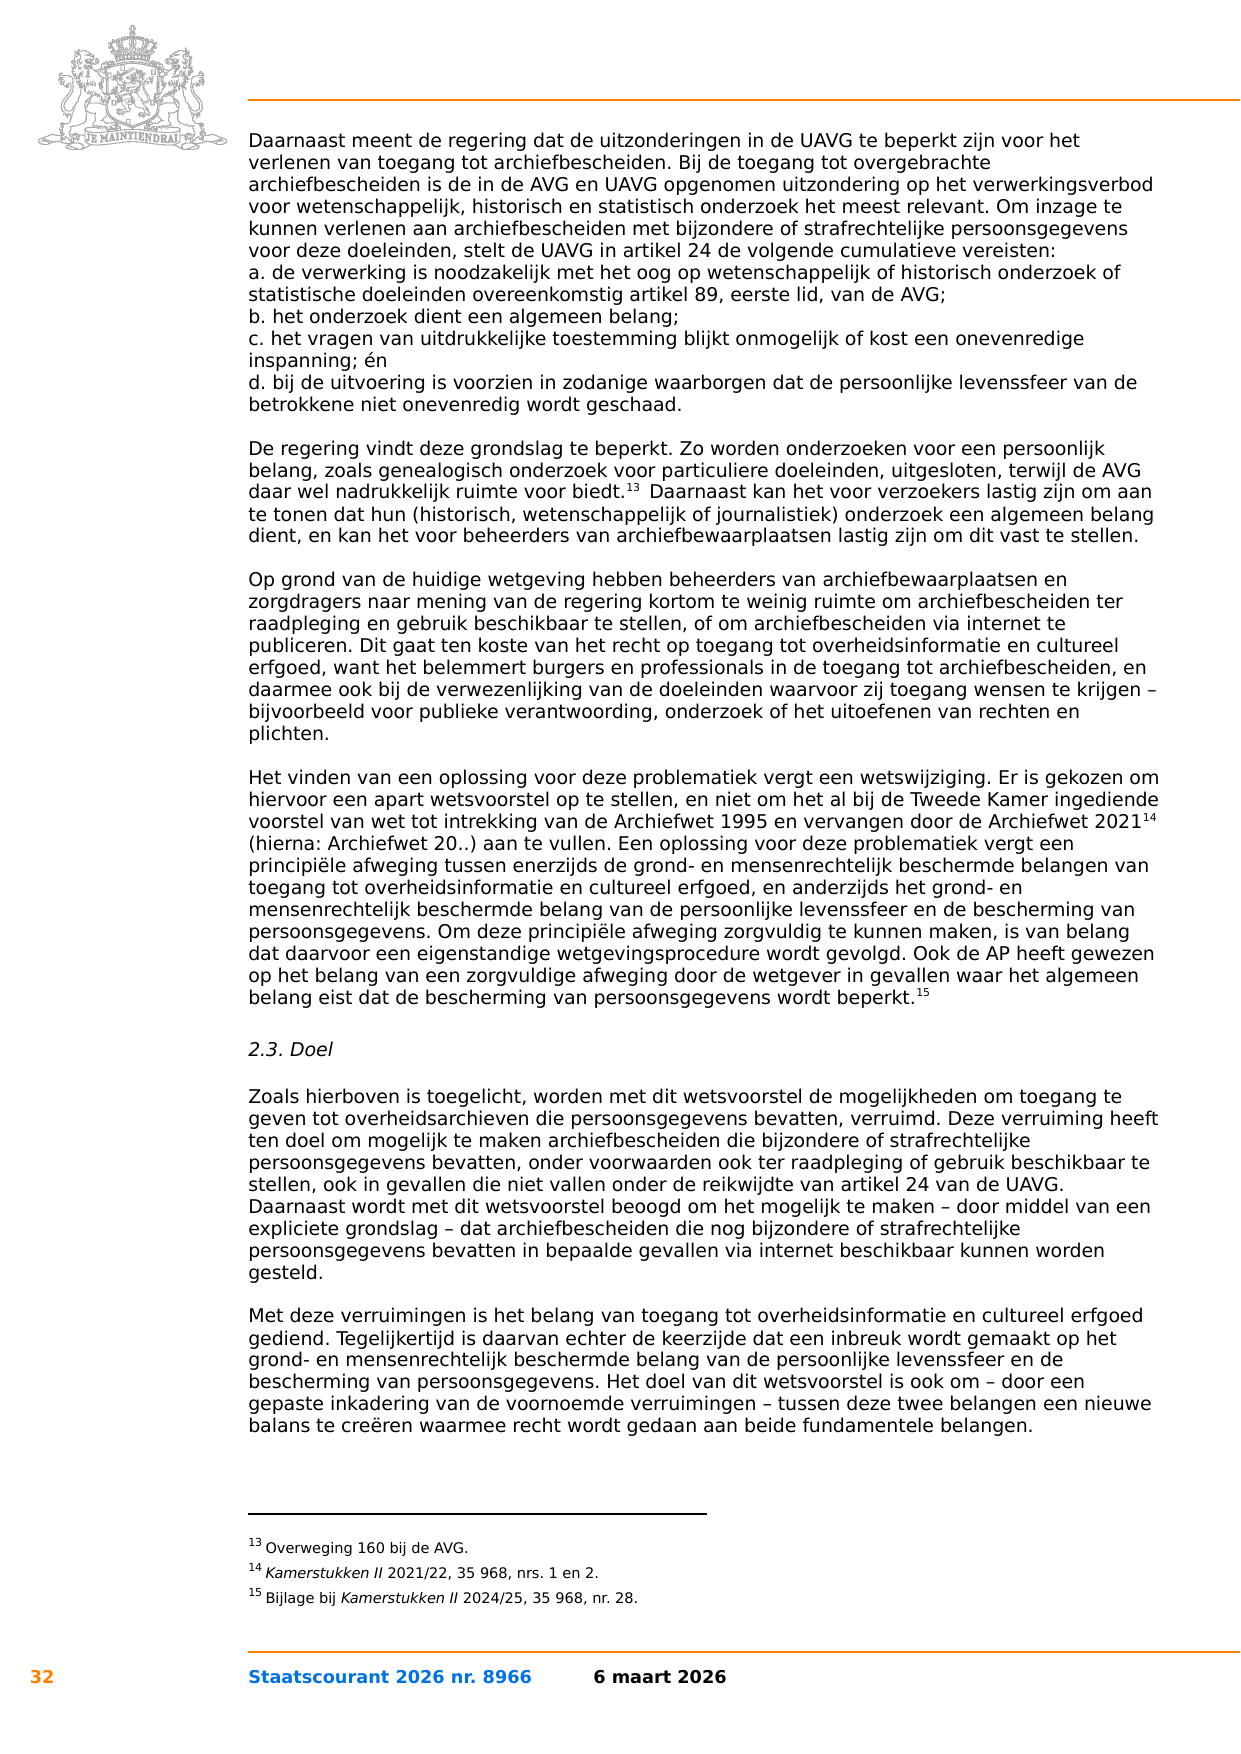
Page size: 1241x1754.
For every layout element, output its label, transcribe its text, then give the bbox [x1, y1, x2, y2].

text Kamerstukken II 2021/22, 35 968, nrs. 1 en 2. [248, 1561, 1163, 1583]
text Het vinden van een oplossing voor deze problematiek vergt een wetswijziging. Er is gekozen om hiervoor een apart wetsvoorstel op te stellen, en niet om het al bij de Tweede Kamer ingediende voorstel van wet tot intrekking van de Archiefwet 1995 en vervangen door de Archiefwet 2021 (hierna: Archiefwet 20..) aan te vullen. Een oplossing voor deze problematiek vergt een principiële afweging tussen enerzijds de grond- en mensenrechtelijk beschermde belangen van toegang tot overheidsinformatie en cultureel erfgoed, en anderzijds het grond- en mensenrechtelijk beschermde belang van de persoonlijke levenssfeer en de bescherming van persoonsgegevens. Om deze principiële afweging zorgvuldig te kunnen maken, is van belang dat daarvoor een eigenstandige wetgevingsprocedure wordt gevolgd. Ook de AP heeft gewezen op het belang van een zorgvuldige afweging door de wetgever in gevallen waar het algemeen belang eist dat de bescherming van persoonsgegevens wordt beperkt. [248, 767, 1163, 1009]
text Overweging 160 bij de AVG. [248, 1536, 1163, 1558]
text Met deze verruimingen is het belang van toegang tot overheidsinformatie en cultureel erfgoed gediend. Tegelijkertijd is daarvan echter de keerzijde dat een inbreuk wordt gemaakt op het grond- en mensenrechtelijk beschermde belang van de persoonlijke levenssfeer en de bescherming van persoonsgegevens. Het doel van dit wetsvoorstel is ook om – door een gepaste inkadering van de voornoemde verruimingen – tussen deze twee belangen een nieuwe balans te creëren waarmee recht wordt gedaan aan beide fundamentele belangen. [248, 1305, 1163, 1437]
text Zoals hierboven is toegelicht, worden met dit wetsvoorstel de mogelijkheden om toegang te geven tot overheidsarchieven die persoonsgegevens bevatten, verruimd. Deze verruiming heeft ten doel om mogelijk te maken archiefbescheiden die bijzondere of strafrechtelijke persoonsgegevens bevatten, onder voorwaarden ook ter raadpleging of gebruik beschikbaar te stellen, ook in gevallen die niet vallen onder de reikwijdte van artikel 24 van de UAVG. Daarnaast wordt met dit wetsvoorstel beoogd om het mogelijk te maken – door middel van een expliciete grondslag – dat archiefbescheiden die nog bijzondere of strafrechtelijke persoonsgegevens bevatten in bepaalde gevallen via internet beschikbaar kunnen worden gesteld. [248, 1086, 1163, 1283]
picture [38, 25, 227, 150]
text a. de verwerking is noodzakelijk met het oog op wetenschappelijk of historisch onderzoek of statistische doeleinden overeenkomstig artikel 89, eerste lid, van de AVG; [248, 262, 1163, 306]
text b. het onderzoek dient een algemeen belang; [248, 306, 1163, 328]
text Bijlage bij Kamerstukken II 2024/25, 35 968, nr. 28. [248, 1586, 1163, 1608]
text De regering vindt deze grondslag te beperkt. Zo worden onderzoeken voor een persoonlijk belang, zoals genealogisch onderzoek voor particuliere doeleinden, uitgesloten, terwijl de AVG daar wel nadrukkelijk ruimte voor biedt. Daarnaast kan het voor verzoekers lastig zijn om aan te tonen dat hun (historisch, wetenschappelijk of journalistiek) onderzoek een algemeen belang dient, en kan het voor beheerders van archiefbewaarplaatsen lastig zijn om dit vast te stellen. [248, 437, 1163, 547]
text Op grond van de huidige wetgeving hebben beheerders van archiefbewaarplaatsen en zorgdragers naar mening van de regering kortom te weinig ruimte om archiefbescheiden ter raadpleging en gebruik beschikbaar te stellen, of om archiefbescheiden via internet te publiceren. Dit gaat ten koste van het recht op toegang tot overheidsinformatie en cultureel erfgoed, want het belemmert burgers en professionals in de toegang tot archiefbescheiden, en daarmee ook bij de verwezenlijking van de doeleinden waarvoor zij toegang wensen te krijgen – bijvoorbeeld voor publieke verantwoording, onderzoek of het uitoefenen van rechten en plichten. [248, 569, 1163, 745]
text c. het vragen van uitdrukkelijke toestemming blijkt onmogelijk of kost een onevenredige inspanning; én [248, 328, 1163, 372]
subtitle 2.3. Doel [248, 1039, 1163, 1061]
text d. bij de uitvoering is voorzien in zodanige waarborgen dat de persoonlijke levenssfeer van de betrokkene niet onevenredig wordt geschaad. [248, 372, 1163, 416]
text Daarnaast meent de regering dat de uitzonderingen in de UAVG te beperkt zijn voor het verlenen van toegang tot archiefbescheiden. Bij de toegang tot overgebrachte archiefbescheiden is de in de AVG en UAVG opgenomen uitzondering op het verwerkingsverbod voor wetenschappelijk, historisch en statistisch onderzoek het meest relevant. Om inzage te kunnen verlenen aan archiefbescheiden met bijzondere of strafrechtelijke persoonsgegevens voor deze doeleinden, stelt de UAVG in artikel 24 de volgende cumulatieve vereisten: [248, 130, 1163, 262]
